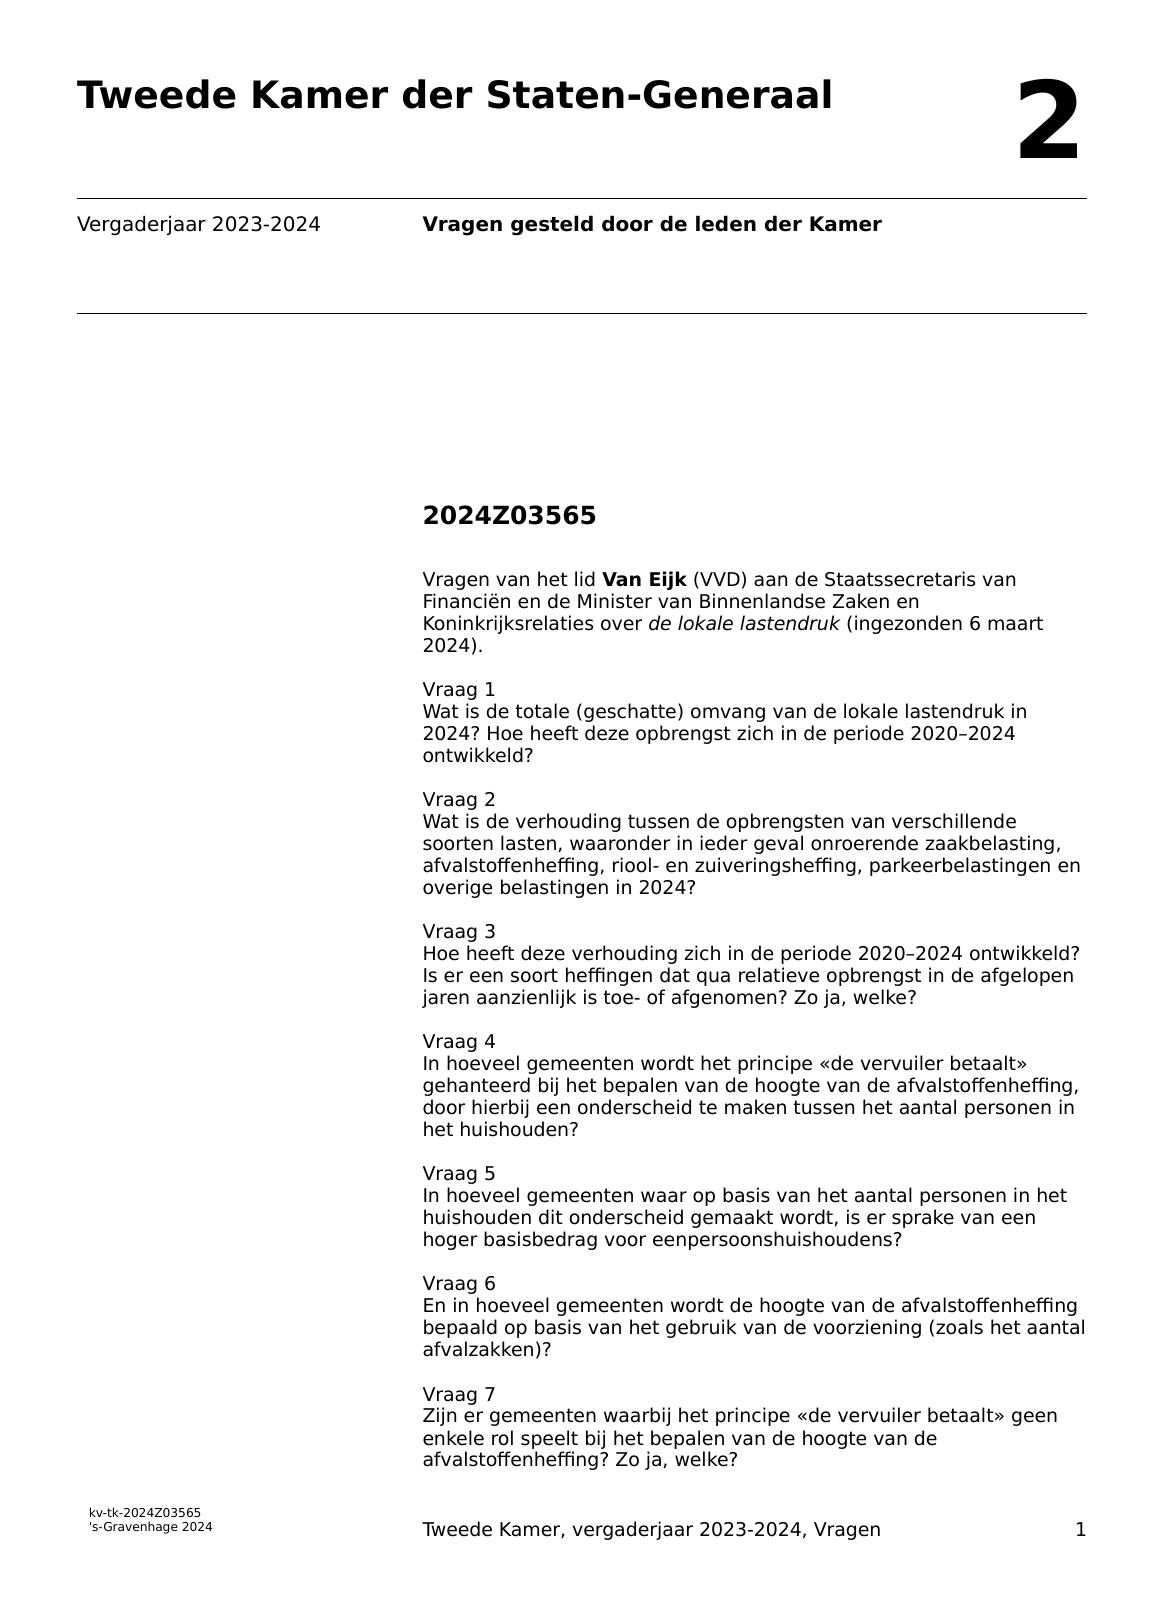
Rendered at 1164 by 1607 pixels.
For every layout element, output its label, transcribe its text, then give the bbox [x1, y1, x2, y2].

table_cell Vergaderjaar 2023-2024 [77, 199, 422, 313]
text Vragen van het lid Van Eijk (VVD) aan de Staatssecretaris van Financiën en de Minister van Binnenlandse Zaken en Koninkrijksrelaties over de lokale lastendruk (ingezonden 6 maart 2024). [422, 569, 1087, 657]
text kv-tk-2024Z03565 [88, 1506, 323, 1520]
text In hoeveel gemeenten waar op basis van het aantal personen in het huishouden dit onderscheid gemaakt wordt, is er sprake van een hoger basisbedrag voor eenpersoonshuishoudens? [422, 1185, 1087, 1251]
text Wat is de totale (geschatte) omvang van de lokale lastendruk in 2024? Hoe heeft deze opbrengst zich in de periode 2020–2024 ontwikkeld? [422, 701, 1087, 767]
table_header 2 [886, 59, 1087, 198]
text 's-Gravenhage 2024 [88, 1520, 323, 1534]
text Vraag 1 [422, 679, 1087, 701]
text Hoe heeft deze verhouding zich in de periode 2020–2024 ontwikkeld? Is er een soort heffingen dat qua relatieve opbrengst in de afgelopen jaren aanzienlijk is toe- of afgenomen? Zo ja, welke? [422, 943, 1087, 1009]
text Vraag 4 [422, 1031, 1087, 1053]
table_header Tweede Kamer der Staten-Generaal [77, 59, 886, 198]
text Vraag 5 [422, 1163, 1087, 1185]
text Vraag 3 [422, 921, 1087, 943]
text Vraag 6 [422, 1273, 1087, 1295]
table_cell Vragen gesteld door de leden der Kamer [422, 199, 1087, 313]
text En in hoeveel gemeenten wordt de hoogte van de afvalstoffenheffing bepaald op basis van het gebruik van de voorziening (zoals het aantal afvalzakken)? [422, 1295, 1087, 1361]
text In hoeveel gemeenten wordt het principe «de vervuiler betaalt» gehanteerd bij het bepalen van de hoogte van de afvalstoffenheffing, door hierbij een onderscheid te maken tussen het aantal personen in het huishouden? [422, 1053, 1087, 1141]
text Vraag 7 [422, 1383, 1087, 1405]
text Zijn er gemeenten waarbij het principe «de vervuiler betaalt» geen enkele rol speelt bij het bepalen van de hoogte van de afvalstoffenheffing? Zo ja, welke? [422, 1405, 1087, 1471]
text Wat is de verhouding tussen de opbrengsten van verschillende soorten lasten, waaronder in ieder geval onroerende zaakbelasting, afvalstoffenheffing, riool- en zuiveringsheffing, parkeerbelastingen en overige belastingen in 2024? [422, 811, 1087, 899]
text Vraag 2 [422, 789, 1087, 811]
text 2024Z03565 [422, 501, 1087, 531]
